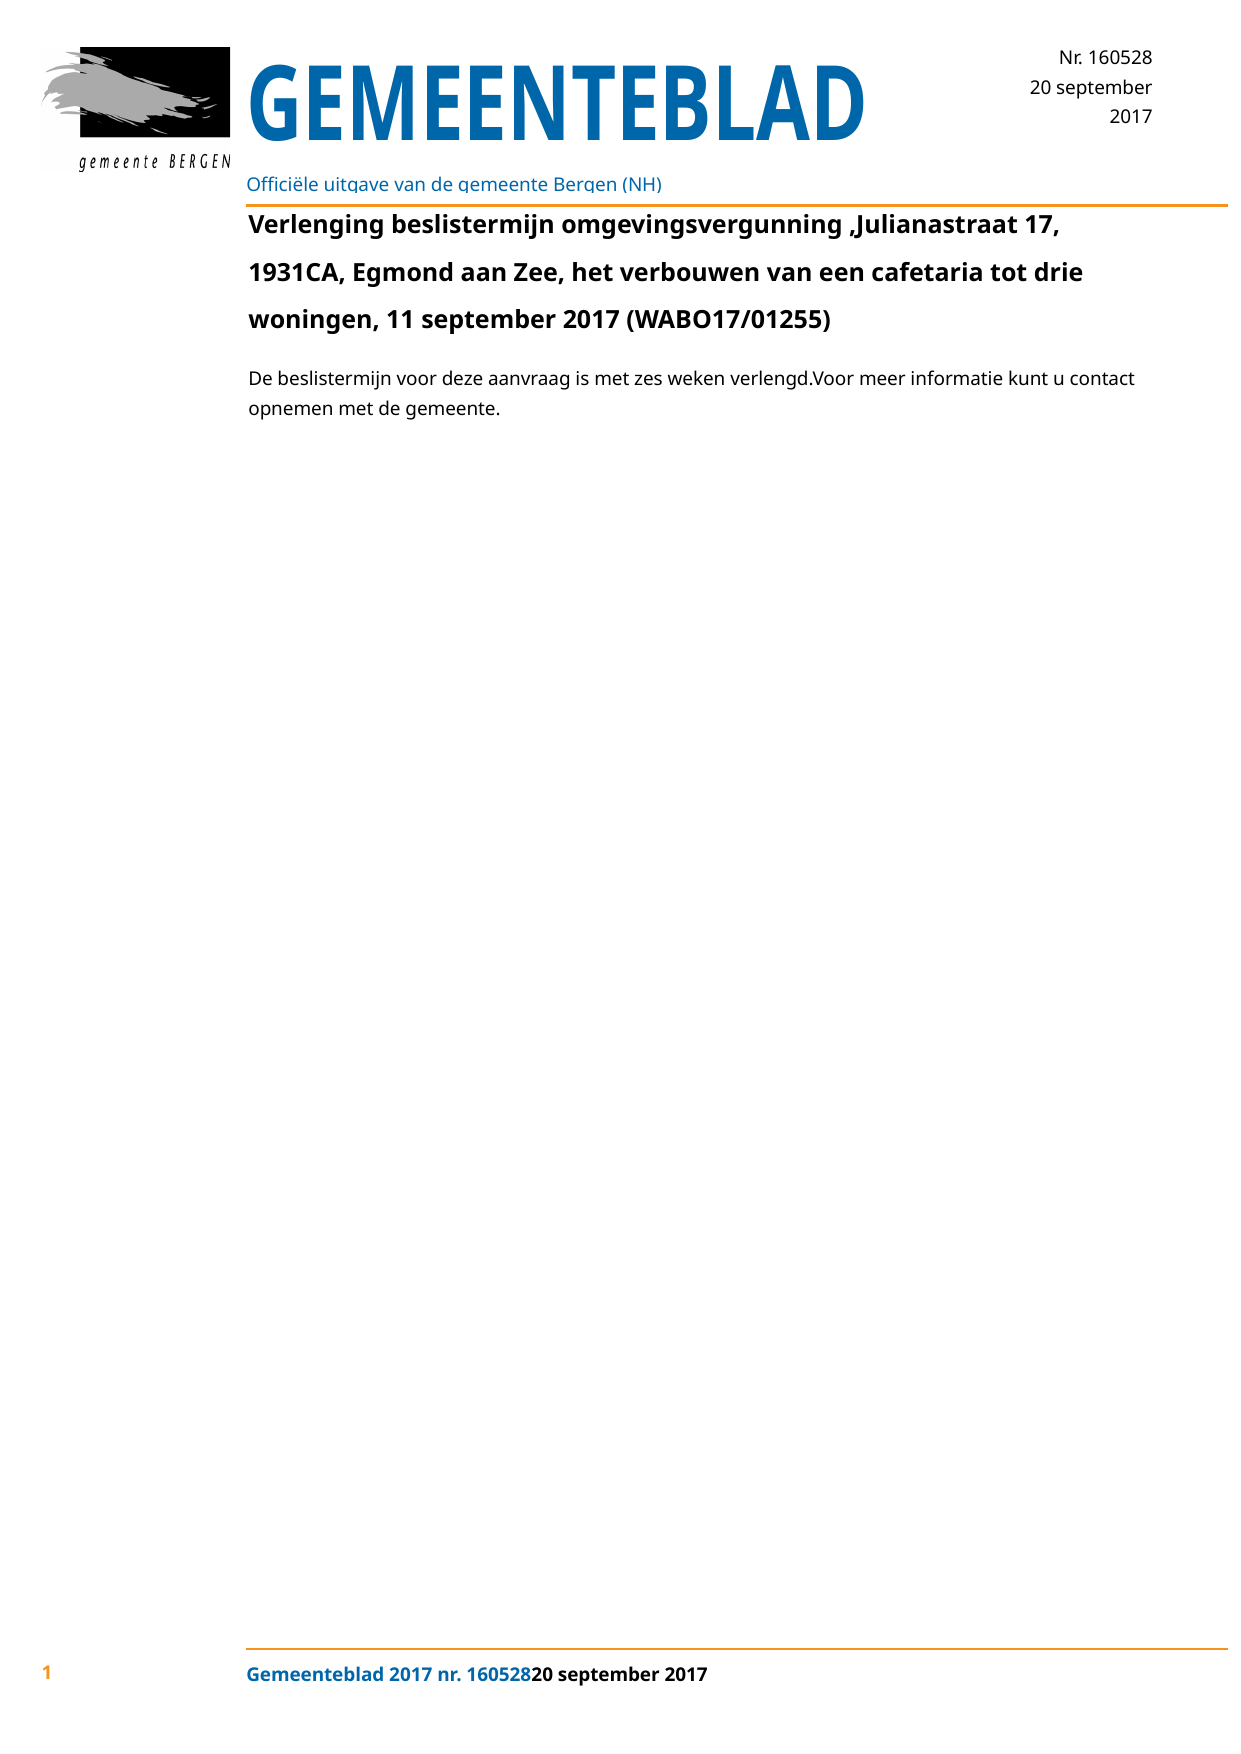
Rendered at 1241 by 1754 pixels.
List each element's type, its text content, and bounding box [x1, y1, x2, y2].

picture [41, 47, 231, 172]
text Verlenging beslistermijn omgevingsvergunning ,Julianastraat 17, 1931CA, Egmond aan Zee, het verbouwen van een cafetaria tot drie woningen, 11 september 2017 (WABO17/01255) [248, 207, 1152, 336]
text De beslistermijn voor deze aanvraag is met zes weken verlengd.Voor meer informatie kunt u contact opnemen met de gemeente. [248, 366, 1152, 421]
